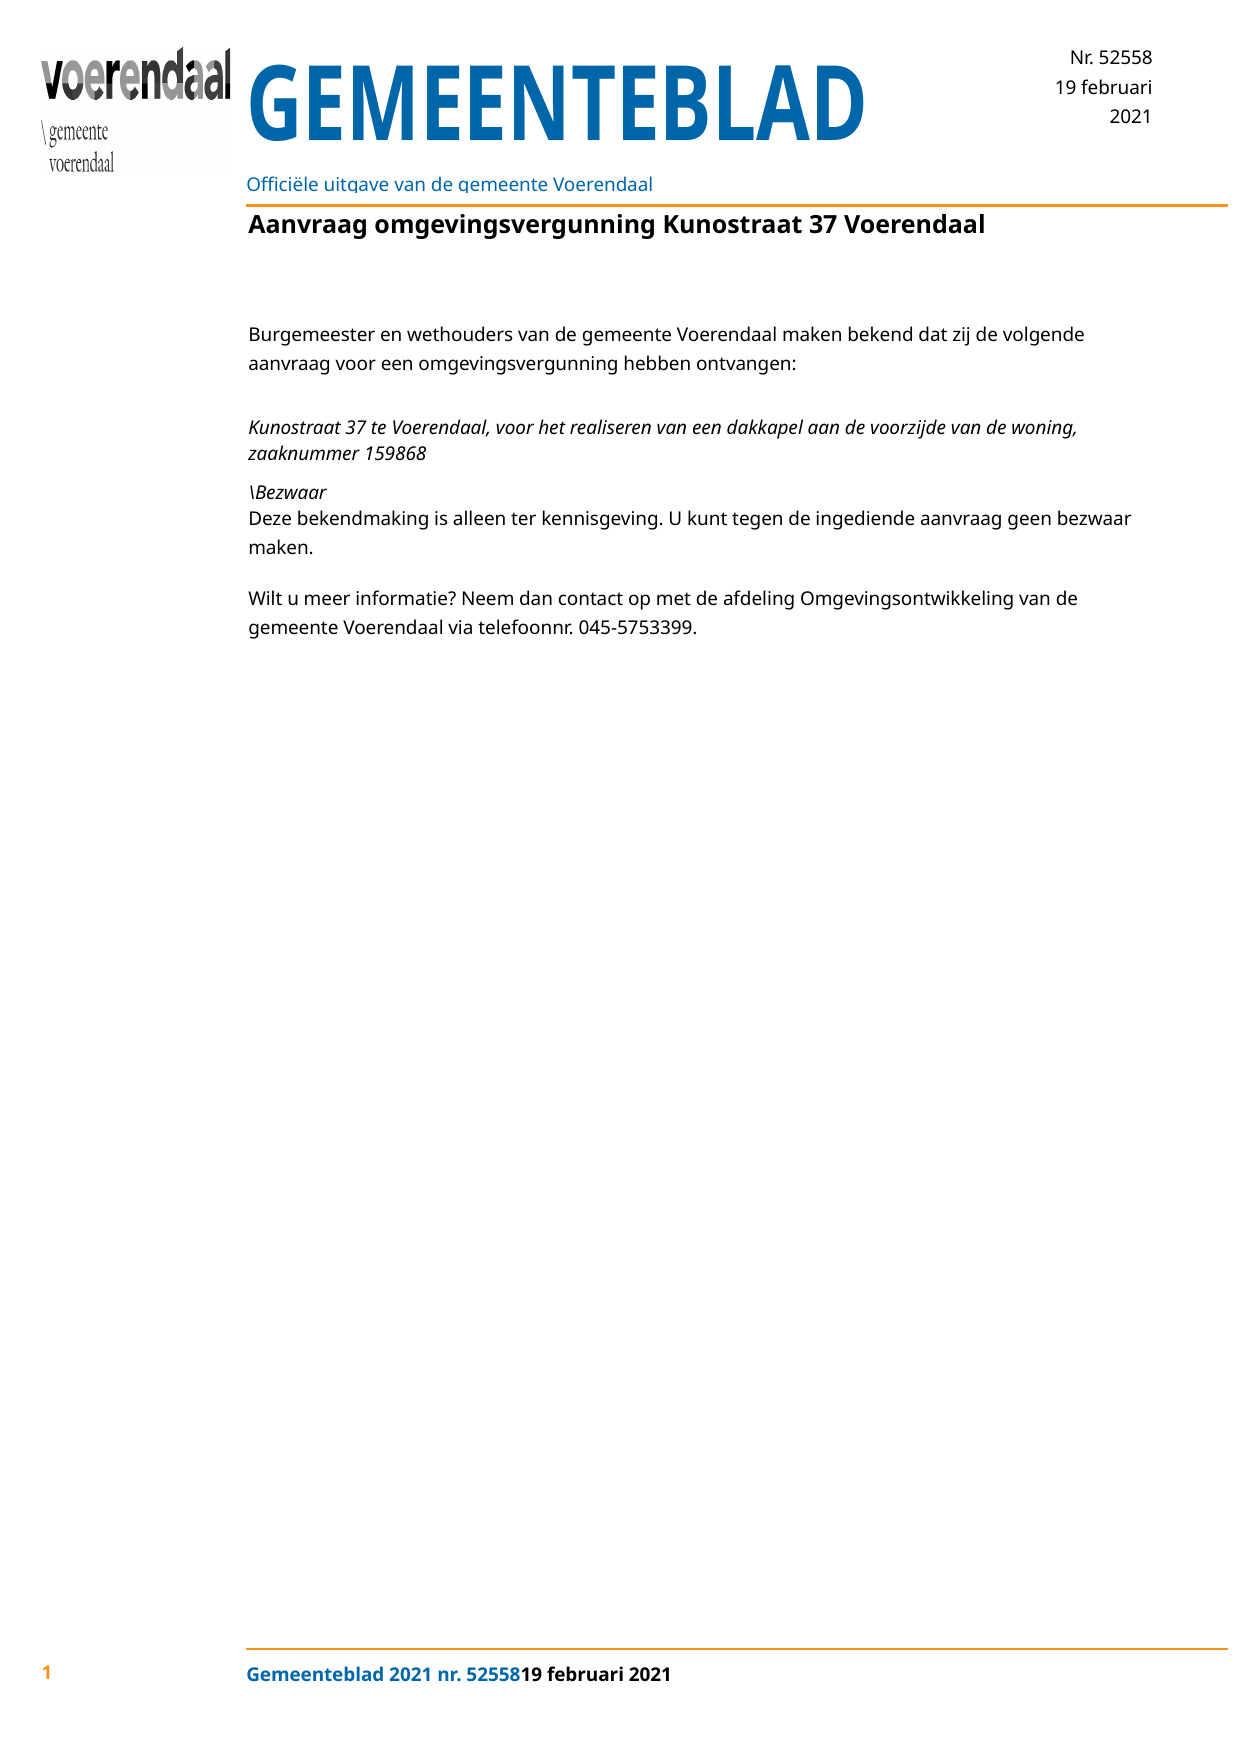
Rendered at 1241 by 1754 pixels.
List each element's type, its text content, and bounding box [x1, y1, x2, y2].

text Wilt u meer informatie? Neem dan contact op met de afdeling Omgevingsontwikkeling van de gemeente Voerendaal via telefoonnr. 045-5753399. [248, 585, 1152, 640]
text Kunostraat 37 te Voerendaal, voor het realiseren van een dakkapel aan de voorzijde van de woning, zaaknummer 159868 [248, 414, 1152, 466]
text Aanvraag omgevingsvergunning Kunostraat 37 Voerendaal [248, 207, 1152, 241]
picture [41, 47, 231, 172]
text Deze bekendmaking is alleen ter kennisgeving. U kunt tegen de ingediende aanvraag geen bezwaar maken. [248, 505, 1152, 560]
text Burgemeester en wethouders van de gemeente Voerendaal maken bekend dat zij de volgende aanvraag voor een omgevingsvergunning hebben ontvangen: [248, 321, 1152, 376]
text \Bezwaar [248, 479, 1152, 505]
